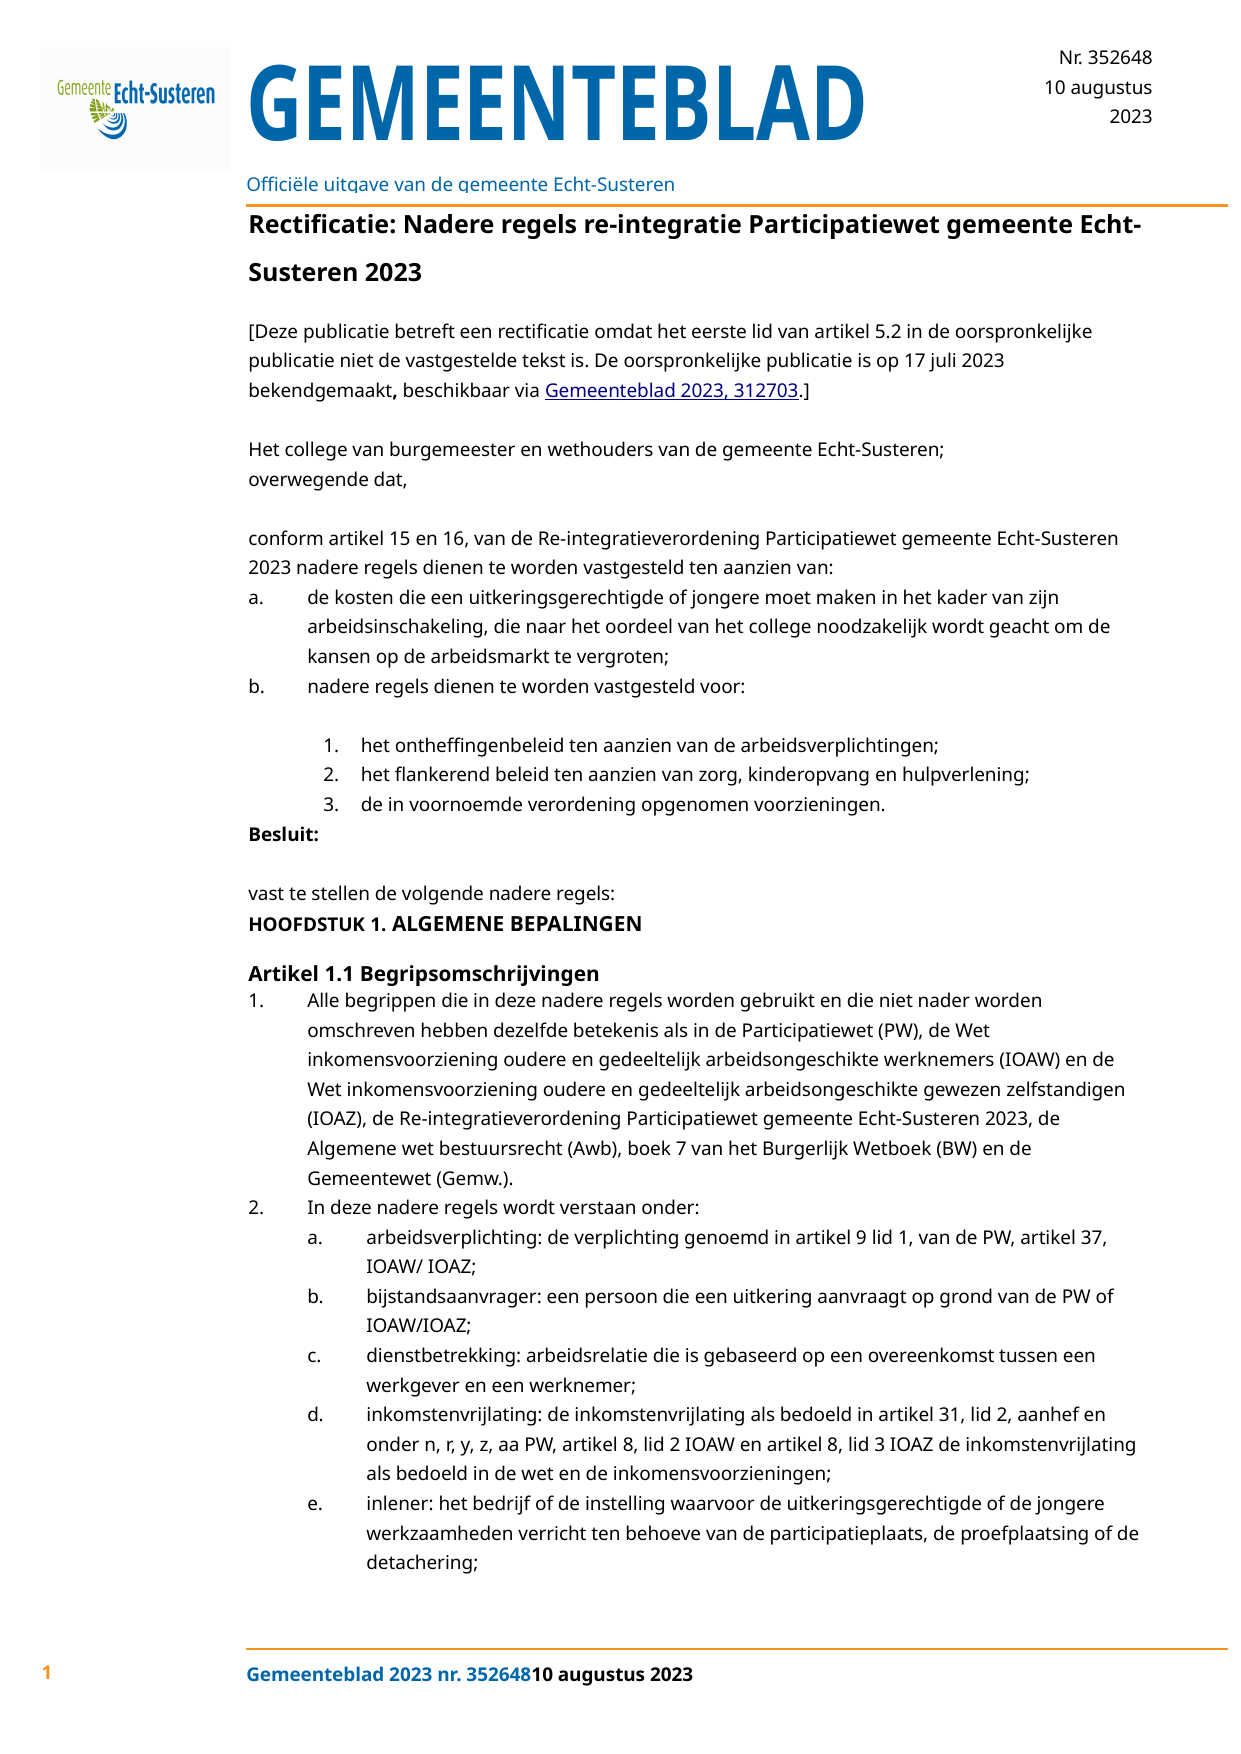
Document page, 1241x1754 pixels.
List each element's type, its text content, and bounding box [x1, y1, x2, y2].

text Besluit: [248, 821, 1152, 847]
text Rectificatie: Nadere regels re-integratie Participatiewet gemeente Echt-Susteren 2023 [248, 207, 1152, 288]
list bijstandsaanvrager: een persoon die een uitkering aanvraagt op grond van de PW of IOAW/IOAZ; [307, 1283, 1152, 1338]
list nadere regels dienen te worden vastgesteld voor: [248, 673, 1152, 699]
text Het college van burgemeester en wethouders van de gemeente Echt-Susteren; [248, 436, 1152, 462]
list In deze nadere regels wordt verstaan onder: [248, 1194, 1152, 1220]
text vast te stellen de volgende nadere regels: [248, 880, 1152, 906]
list inlener: het bedrijf of de instelling waarvoor de uitkeringsgerechtigde of de jongere werkzaamheden verricht ten behoeve van de participatieplaats, de proefplaatsing of de detachering; [307, 1490, 1152, 1575]
list de kosten die een uitkeringsgerechtigde of jongere moet maken in het kader van zijn arbeidsinschakeling, die naar het oordeel van het college noodzakelijk wordt geacht om de kansen op de arbeidsmarkt te vergroten; [248, 584, 1152, 669]
text overwegende dat, [248, 466, 1152, 492]
list het flankerend beleid ten aanzien van zorg, kinderopvang en hulpverlening; [323, 762, 1152, 787]
list arbeidsverplichting: de verplichting genoemd in artikel 9 lid 1, van de PW, artikel 37, IOAW/ IOAZ; [307, 1224, 1152, 1279]
text conform artikel 15 en 16, van de Re-integratieverordening Participatiewet gemeente Echt-Susteren 2023 nadere regels dienen te worden vastgesteld ten aanzien van: [248, 525, 1152, 580]
list inkomstenvrijlating: de inkomstenvrijlating als bedoeld in artikel 31, lid 2, aanhef en onder n, r, y, z, aa PW, artikel 8, lid 2 IOAW en artikel 8, lid 3 IOAZ de inkomstenvrijlating als bedoeld in de wet en de inkomensvoorzieningen; [307, 1401, 1152, 1486]
list dienstbetrekking: arbeidsrelatie die is gebaseerd op een overeenkomst tussen een werkgever en een werknemer; [307, 1342, 1152, 1398]
text HOOFDSTUK 1. ALGEMENE BEPALINGEN [248, 909, 1152, 938]
text [Deze publicatie betreft een rectificatie omdat het eerste lid van artikel 5.2 in de oorspronkelijke publicatie niet de vastgestelde tekst is. De oorspronkelijke publicatie is op 17 juli 2023 bekendgemaakt, beschikbaar via Gemeenteblad 2023, 312703.] [248, 318, 1152, 403]
list het ontheffingenbeleid ten aanzien van de arbeidsverplichtingen; [323, 732, 1152, 758]
text Artikel 1.1 Begripsomschrijvingen [248, 959, 1152, 987]
list Alle begrippen die in deze nadere regels worden gebruikt en die niet nader worden omschreven hebben dezelfde betekenis als in de Participatiewet (PW), de Wet inkomensvoorziening oudere en gedeeltelijk arbeidsongeschikte werknemers (IOAW) en de Wet inkomensvoorziening oudere en gedeeltelijk arbeidsongeschikte gewezen zelfstandigen (IOAZ), de Re-integratieverordening Participatiewet gemeente Echt-Susteren 2023, de Algemene wet bestuursrecht (Awb), boek 7 van het Burgerlijk Wetboek (BW) en de Gemeentewet (Gemw.). [248, 987, 1152, 1191]
list de in voornoemde verordening opgenomen voorzieningen. [323, 791, 1152, 817]
picture [41, 47, 231, 172]
